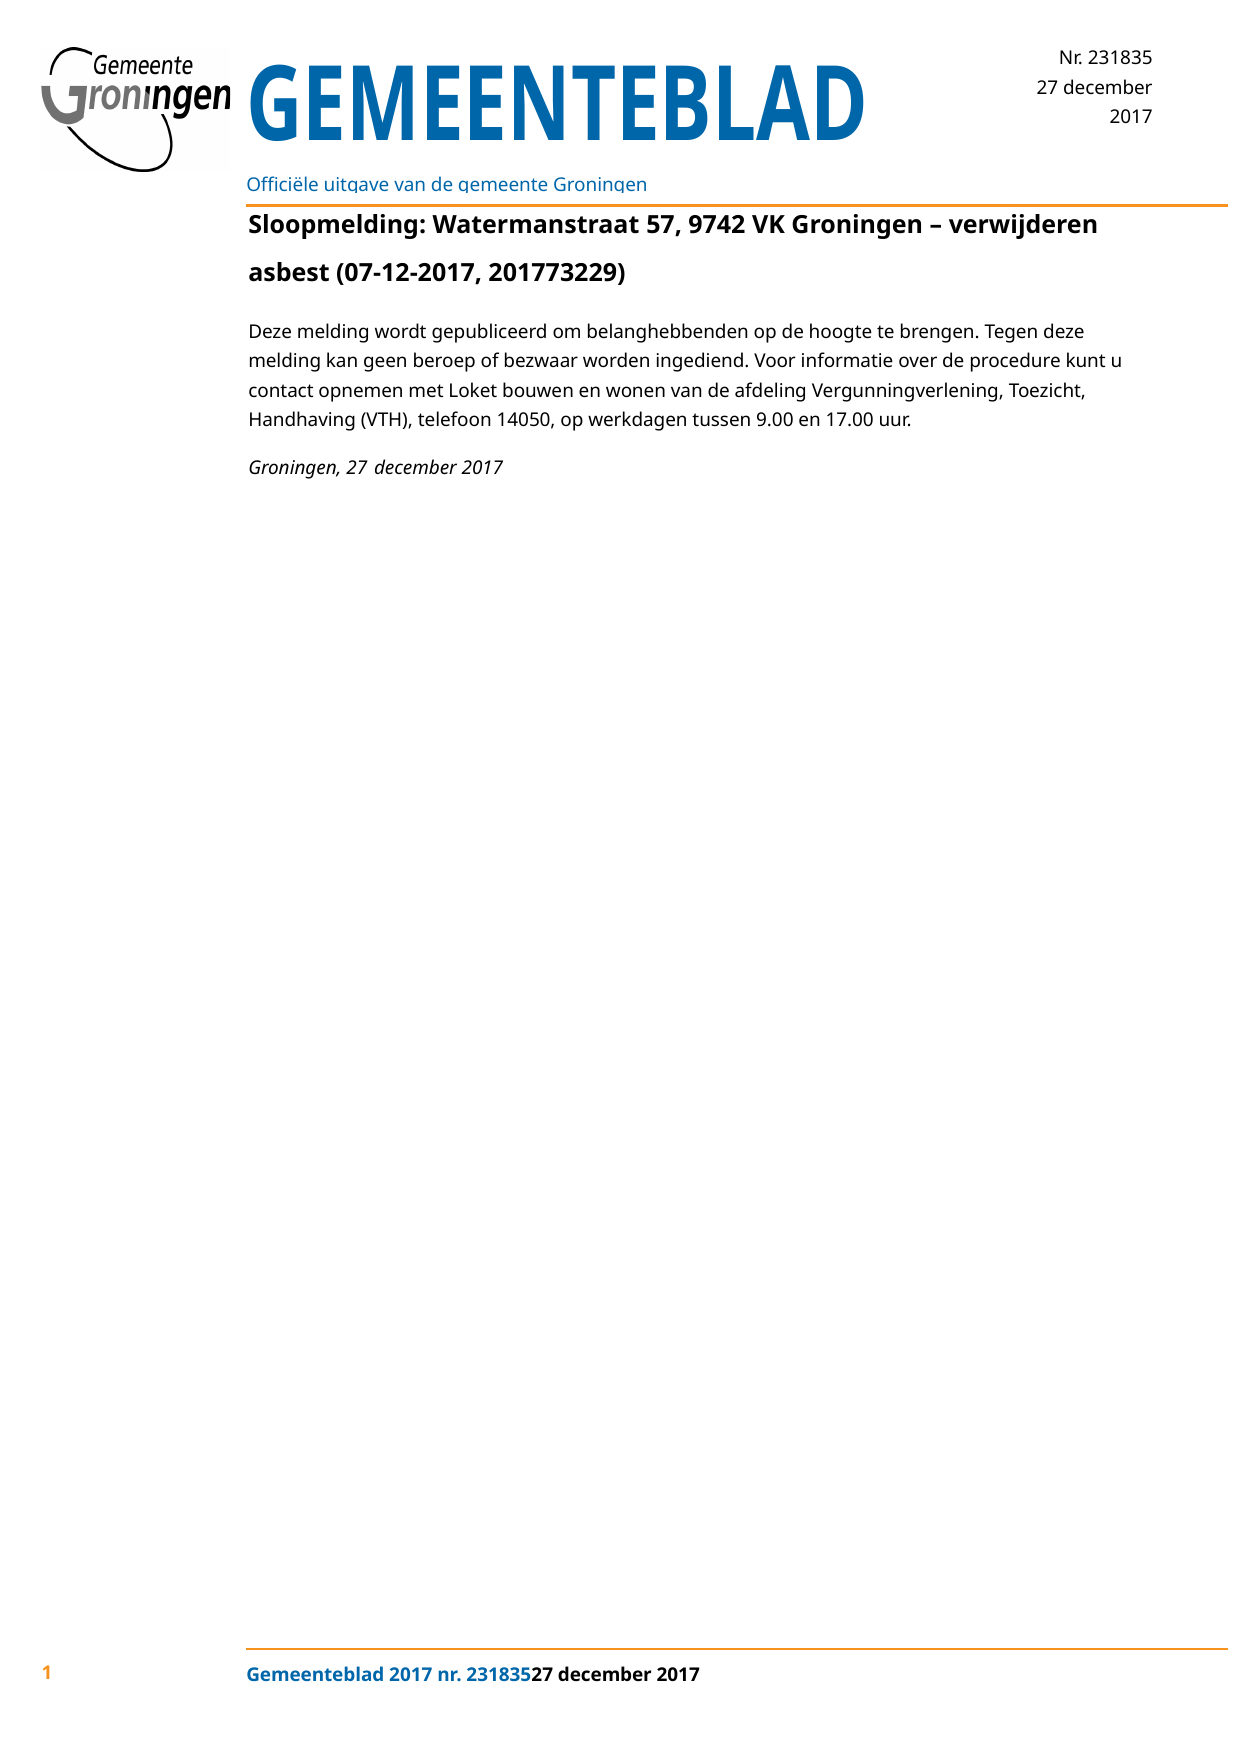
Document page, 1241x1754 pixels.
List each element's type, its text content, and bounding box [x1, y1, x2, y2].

text Groningen, 27 december 2017 [248, 454, 1152, 480]
text Sloopmelding: Watermanstraat 57, 9742 VK Groningen – verwijderen asbest (07-12-2017, 201773229) [248, 207, 1152, 288]
text Deze melding wordt gepubliceerd om belanghebbenden op de hoogte te brengen. Tegen deze melding kan geen beroep of bezwaar worden ingediend. Voor informatie over de procedure kunt u contact opnemen met Loket bouwen en wonen van de afdeling Vergunningverlening, Toezicht, Handhaving (VTH), telefoon 14050, op werkdagen tussen 9.00 en 17.00 uur. [248, 318, 1152, 432]
picture [41, 47, 231, 172]
